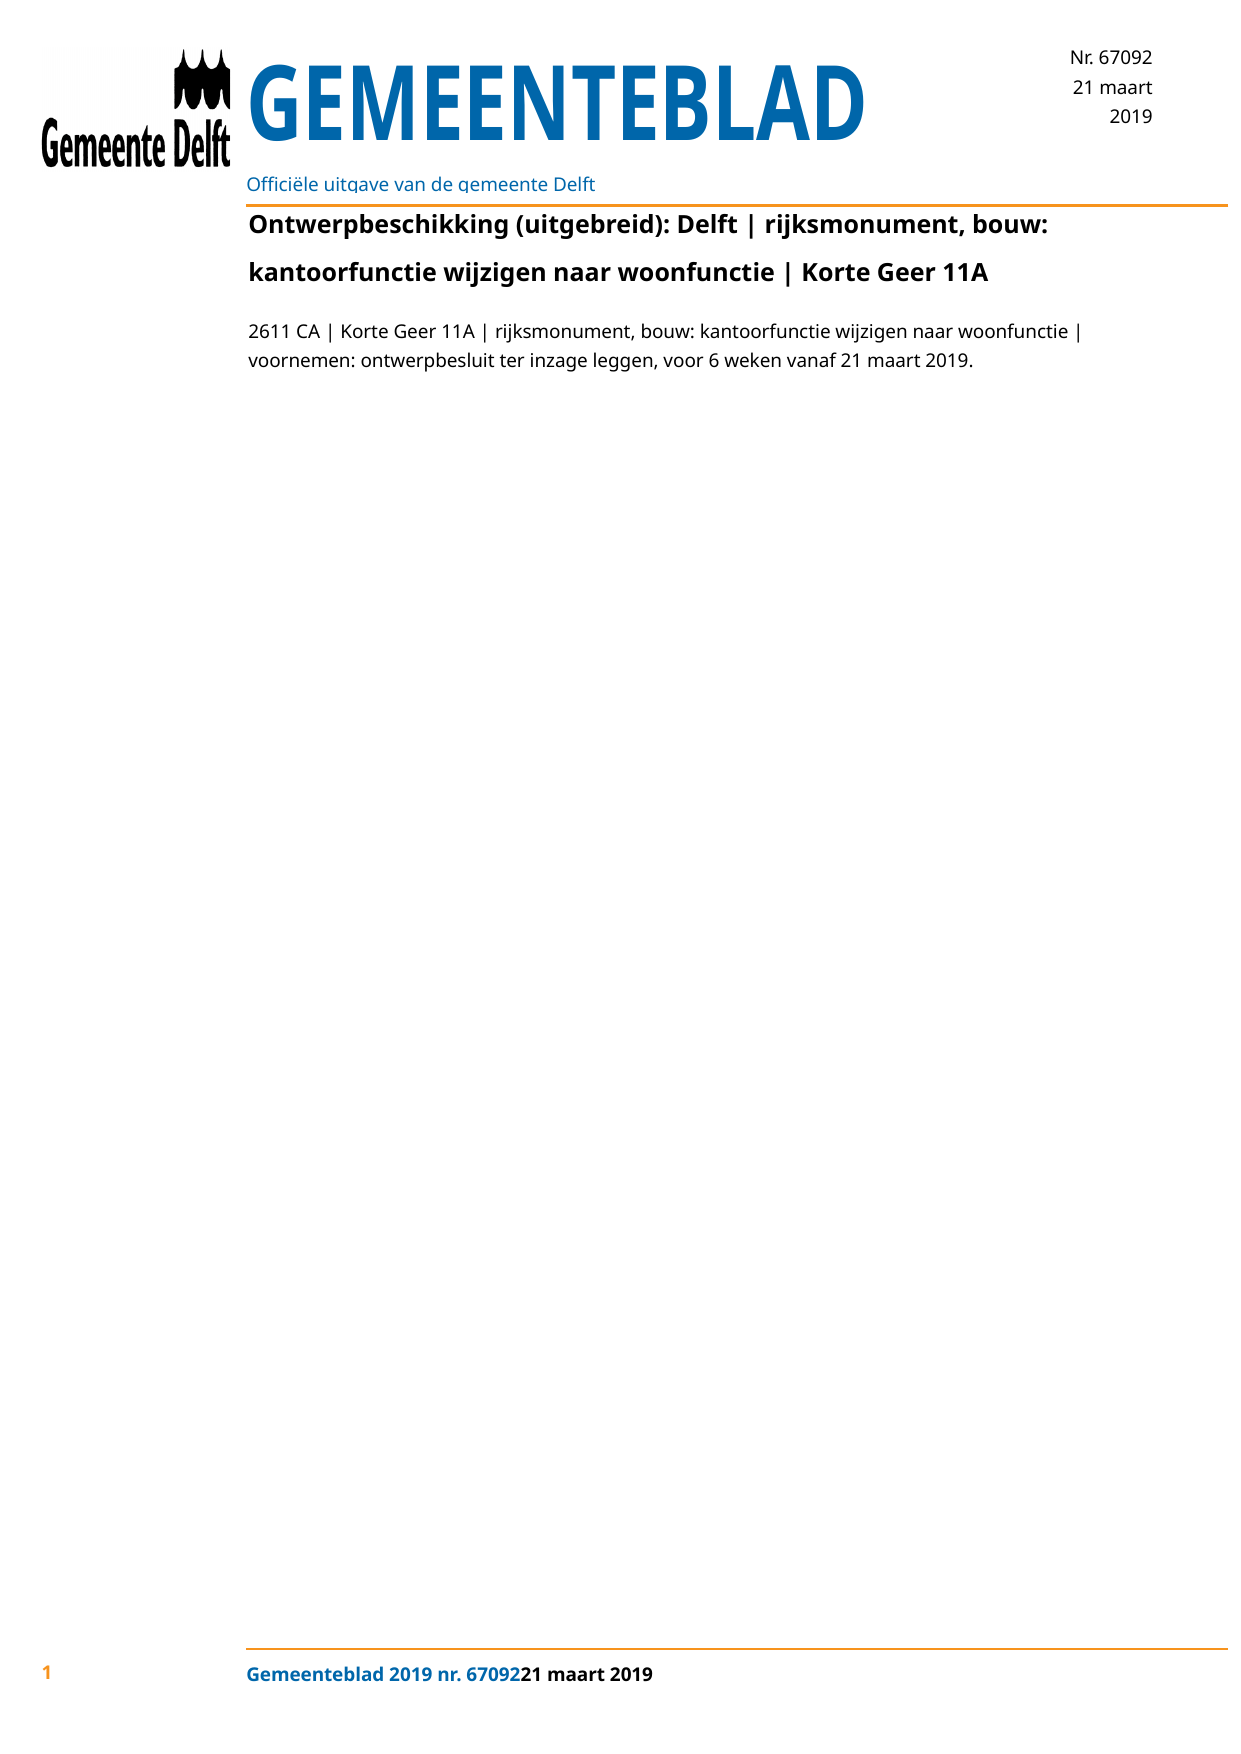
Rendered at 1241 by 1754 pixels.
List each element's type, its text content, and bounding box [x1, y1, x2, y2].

text 2611 CA | Korte Geer 11A | rijksmonument, bouw: kantoorfunctie wijzigen naar woonfunctie | voornemen: ontwerpbesluit ter inzage leggen, voor 6 weken vanaf 21 maart 2019. [248, 318, 1152, 373]
picture [41, 47, 231, 172]
text Ontwerpbeschikking (uitgebreid): Delft | rijksmonument, bouw: kantoorfunctie wijzigen naar woonfunctie | Korte Geer 11A [248, 207, 1152, 288]
